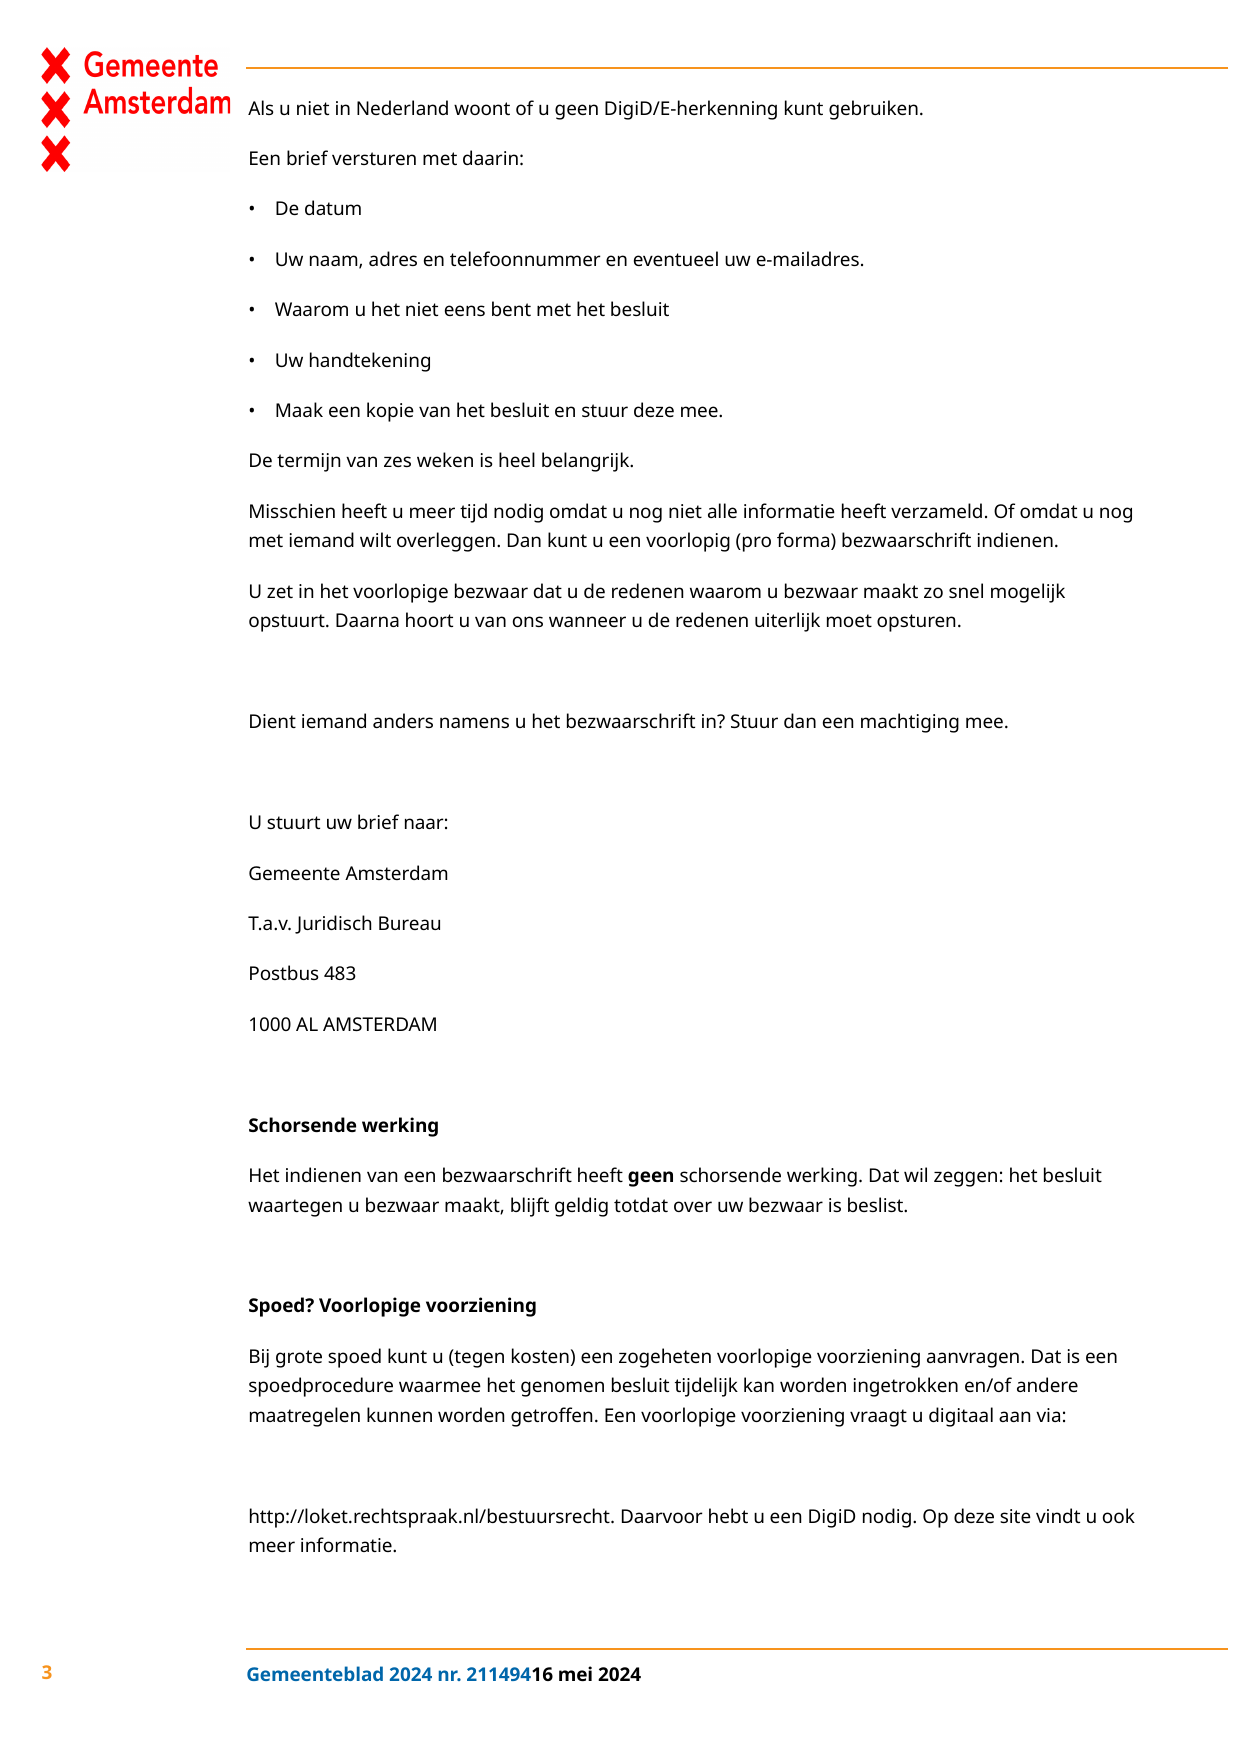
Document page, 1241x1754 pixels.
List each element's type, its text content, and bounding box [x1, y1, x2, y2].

text Spoed? Voorlopige voorziening [248, 1293, 1152, 1318]
text Schorsende werking [248, 1112, 1152, 1138]
text 1000 AL AMSTERDAM [248, 1011, 1152, 1037]
text • Uw handtekening [248, 347, 1152, 373]
text Bij grote spoed kunt u (tegen kosten) een zogeheten voorlopige voorziening aanvragen. Dat is een spoedprocedure waarmee het genomen besluit tijdelijk kan worden ingetrokken en/of andere maatregelen kunnen worden getroffen. Een voorlopige voorziening vraagt u digitaal aan via: [248, 1343, 1152, 1428]
text Als u niet in Nederland woont of u geen DigiD/E-herkenning kunt gebruiken. [248, 95, 1152, 121]
text Dient iemand anders namens u het bezwaarschrift in? Stuur dan een machtiging mee. [248, 708, 1152, 734]
text Misschien heeft u meer tijd nodig omdat u nog niet alle informatie heeft verzameld. Of omdat u nog met iemand wilt overleggen. Dan kunt u een voorlopig (pro forma) bezwaarschrift indienen. [248, 498, 1152, 553]
text • Waarom u het niet eens bent met het besluit [248, 296, 1152, 322]
text U zet in het voorlopige bezwaar dat u de redenen waarom u bezwaar maakt zo snel mogelijk opstuurt. Daarna hoort u van ons wanneer u de redenen uiterlijk moet opsturen. [248, 578, 1152, 633]
text De termijn van zes weken is heel belangrijk. [248, 448, 1152, 473]
text • Maak een kopie van het besluit en stuur deze mee. [248, 397, 1152, 423]
picture [41, 47, 231, 172]
text Postbus 483 [248, 961, 1152, 986]
text Een brief versturen met daarin: [248, 145, 1152, 171]
text U stuurt uw brief naar: [248, 809, 1152, 835]
text Het indienen van een bezwaarschrift heeft geen schorsende werking. Dat wil zeggen: het besluit waartegen u bezwaar maakt, blijft geldig totdat over uw bezwaar is beslist. [248, 1162, 1152, 1218]
text T.a.v. Juridisch Bureau [248, 910, 1152, 936]
text http://loket.rechtspraak.nl/bestuursrecht. Daarvoor hebt u een DigiD nodig. Op deze site vindt u ook meer informatie. [248, 1503, 1152, 1558]
text • Uw naam, adres en telefoonnummer en eventueel uw e-mailadres. [248, 246, 1152, 272]
text • De datum [248, 196, 1152, 221]
text Gemeente Amsterdam [248, 860, 1152, 886]
